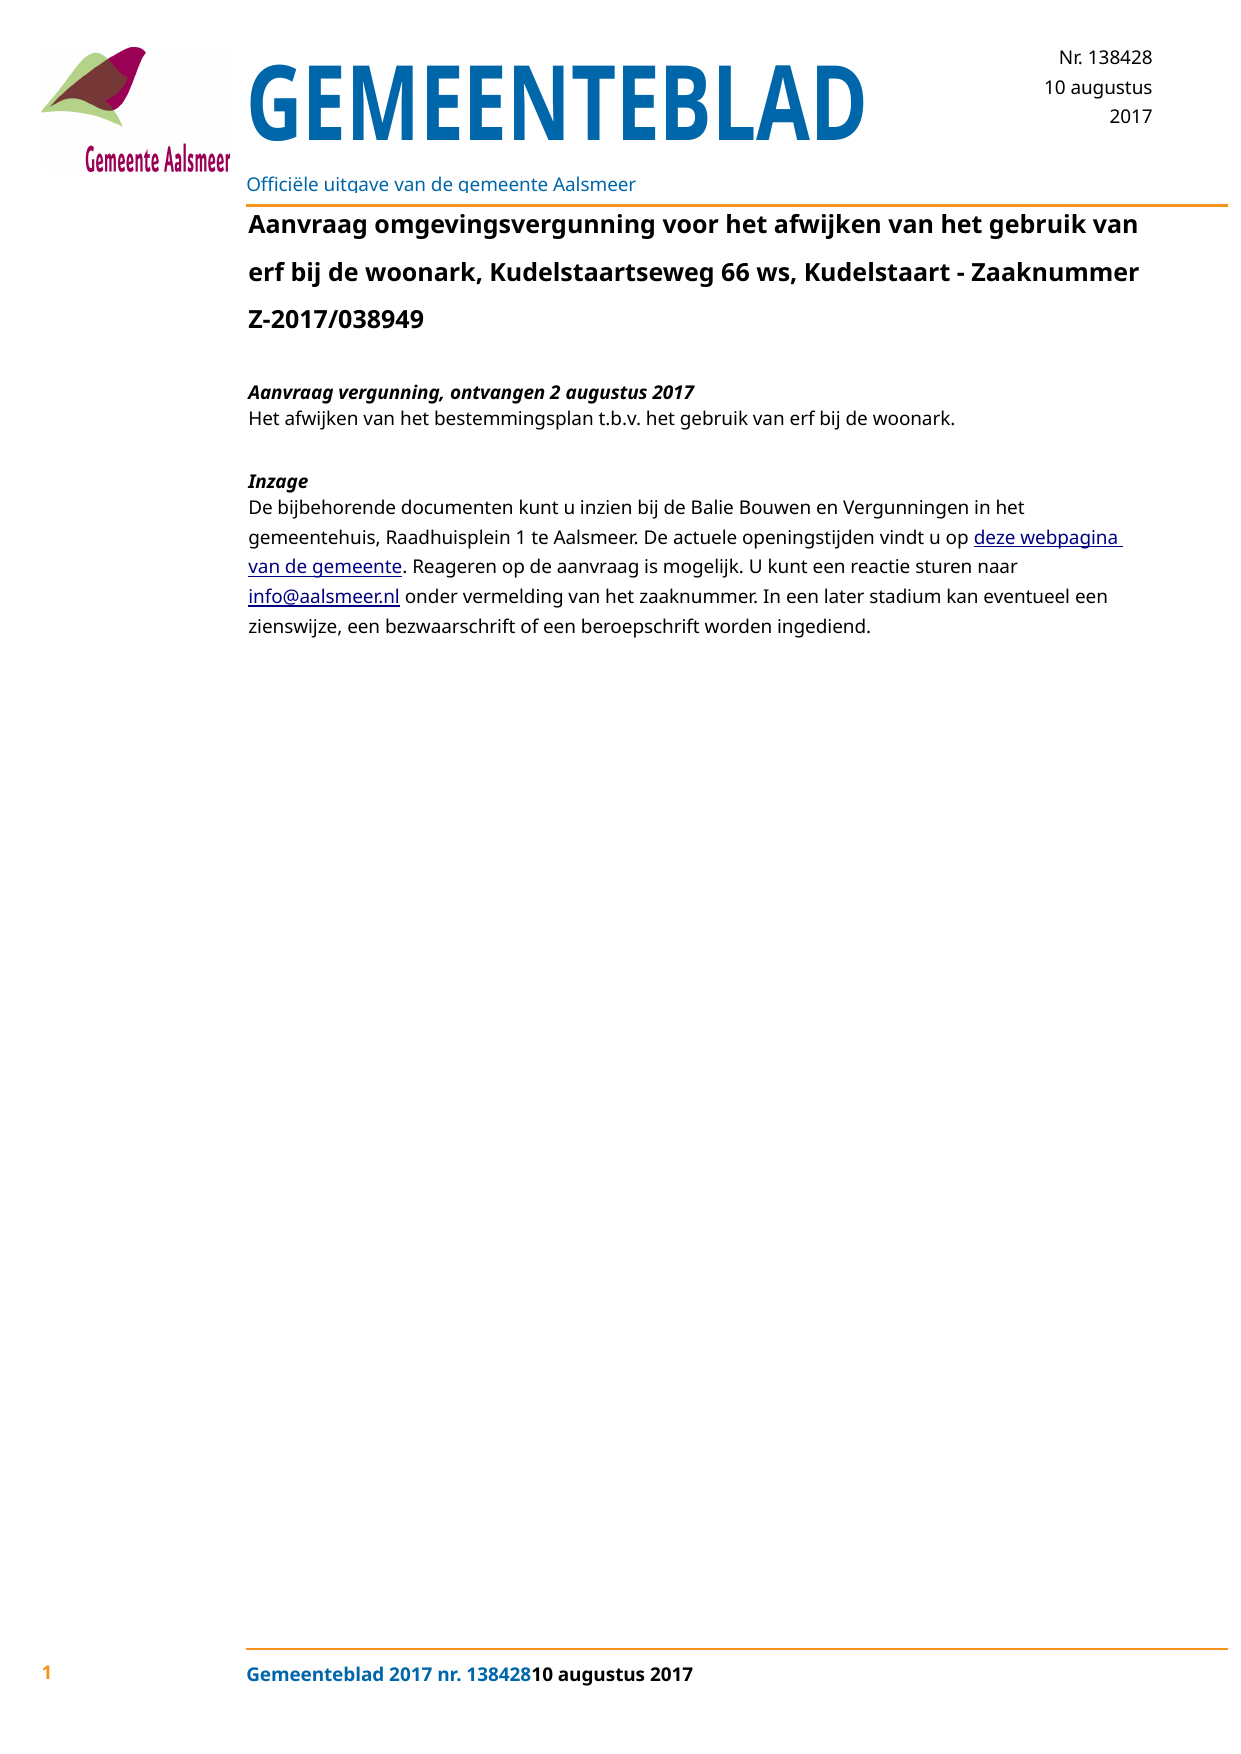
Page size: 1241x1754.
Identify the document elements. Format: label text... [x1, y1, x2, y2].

picture [41, 47, 231, 172]
text De bijbehorende documenten kunt u inzien bij de Balie Bouwen en Vergunningen in het gemeentehuis, Raadhuisplein 1 te Aalsmeer. De actuele openingstijden vindt u op deze webpagina van de gemeente. Reageren op de aanvraag is mogelijk. U kunt een reactie sturen naar info@aalsmeer.nl onder vermelding van het zaaknummer. In een later stadium kan eventueel een zienswijze, een bezwaarschrift of een beroepschrift worden ingediend. [248, 494, 1152, 638]
text Het afwijken van het bestemmingsplan t.b.v. het gebruik van erf bij de woonark. [248, 405, 1152, 431]
text ​ [248, 663, 1152, 689]
text Inzage [248, 469, 1152, 494]
text Aanvraag omgevingsvergunning voor het afwijken van het gebruik van erf bij de woonark, Kudelstaartseweg 66 ws, Kudelstaart - Zaaknummer Z-2017/038949 [248, 207, 1152, 336]
text Aanvraag vergunning, ontvangen 2 augustus 2017 [248, 379, 1152, 405]
